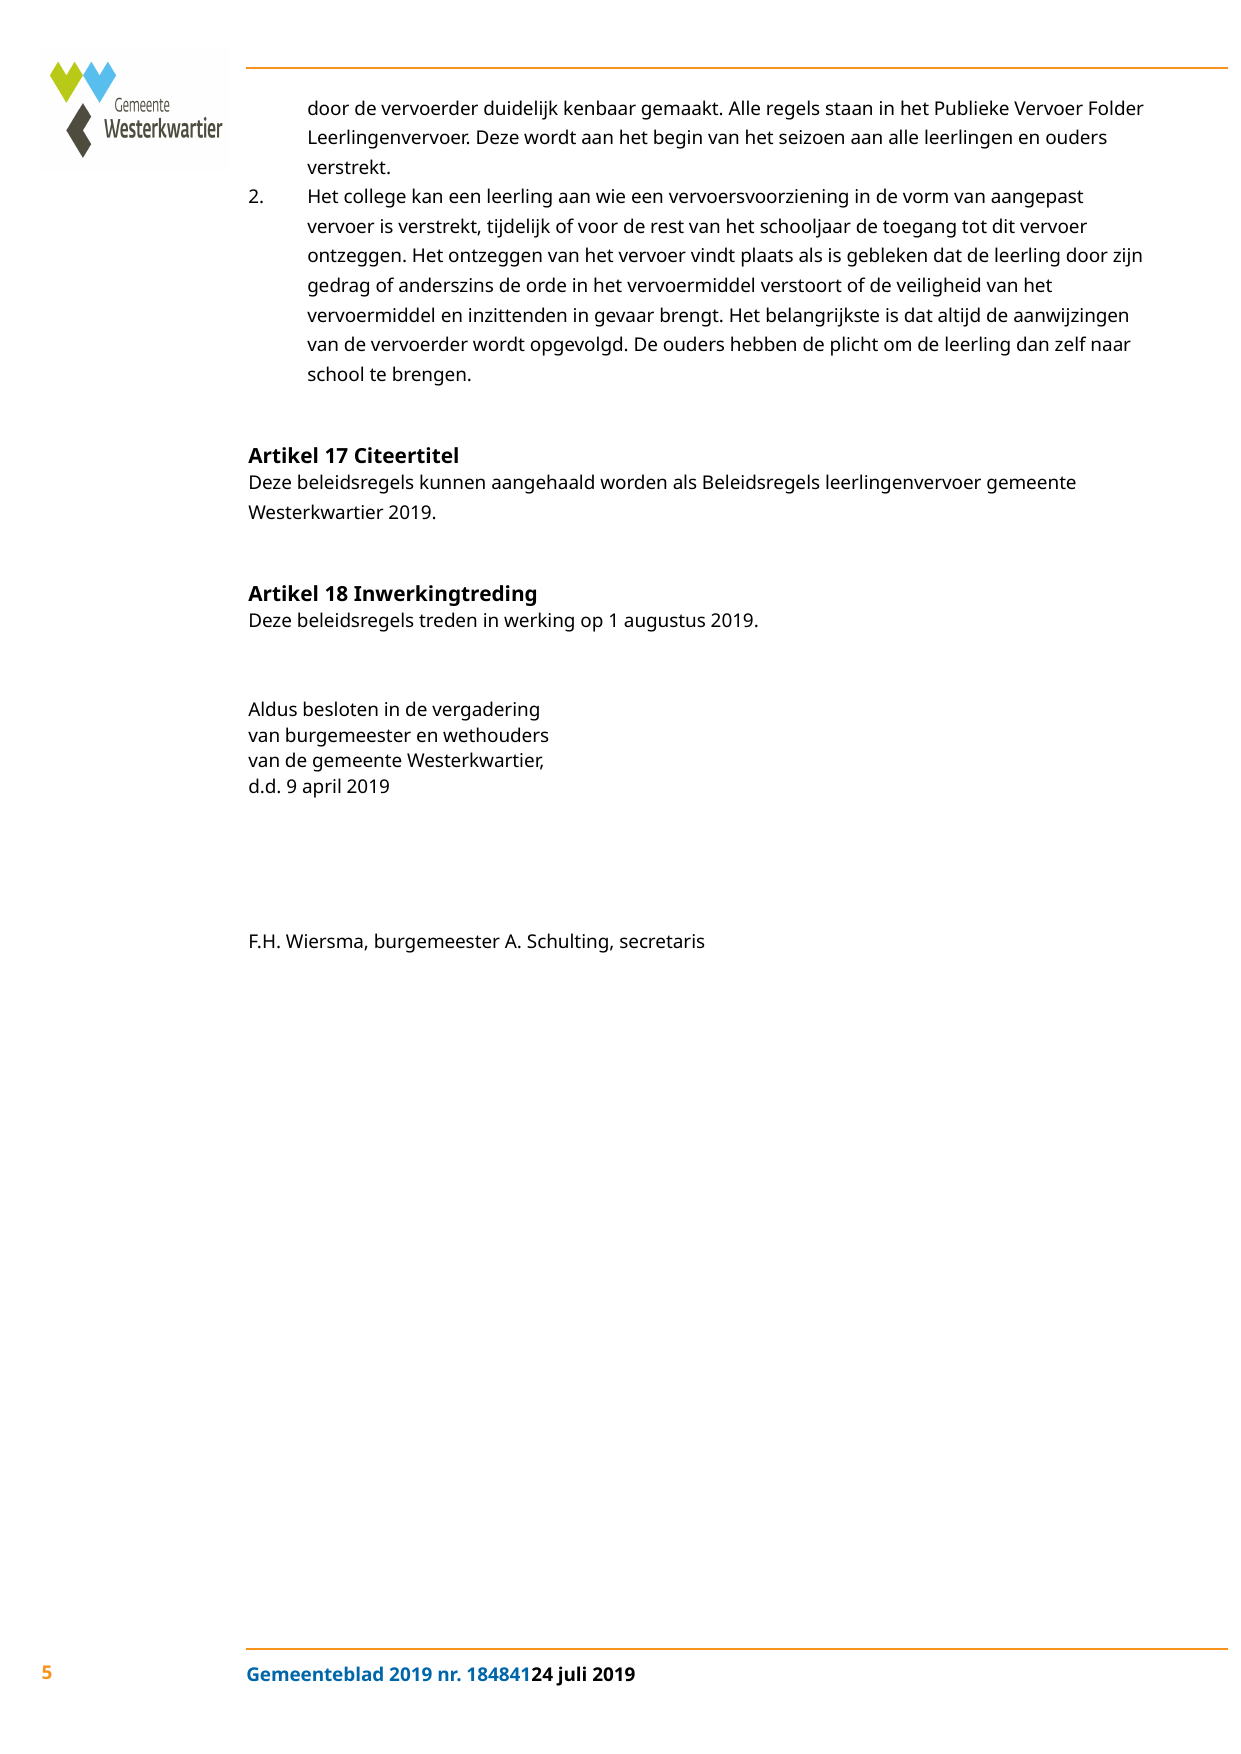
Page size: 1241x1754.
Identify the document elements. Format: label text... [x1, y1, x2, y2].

picture [41, 47, 231, 172]
text d.d. 9 april 2019 [248, 773, 1152, 799]
text van de gemeente Westerkwartier, [248, 748, 1152, 773]
text Aldus besloten in de vergadering [248, 696, 1152, 722]
text Artikel 17 Citeertitel [248, 441, 1152, 469]
text Artikel 18 Inwerkingtreding [248, 579, 1152, 607]
text F.H. Wiersma, burgemeester A. Schulting, secretaris [248, 928, 1152, 953]
text van burgemeester en wethouders [248, 722, 1152, 748]
text Deze beleidsregels kunnen aangehaald worden als Beleidsregels leerlingenvervoer gemeente Westerkwartier 2019. [248, 469, 1152, 525]
list door de vervoerder duidelijk kenbaar gemaakt. Alle regels staan in het Publieke Vervoer Folder Leerlingenvervoer. Deze wordt aan het begin van het seizoen aan alle leerlingen en ouders verstrekt. [248, 95, 1152, 180]
list Het college kan een leerling aan wie een vervoersvoorziening in de vorm van aangepast vervoer is verstrekt, tijdelijk of voor de rest van het schooljaar de toegang tot dit vervoer ontzeggen. Het ontzeggen van het vervoer vindt plaats als is gebleken dat de leerling door zijn gedrag of anderszins de orde in het vervoermiddel verstoort of de veiligheid van het vervoermiddel en inzittenden in gevaar brengt. Het belangrijkste is dat altijd de aanwijzingen van de vervoerder wordt opgevolgd. De ouders hebben de plicht om de leerling dan zelf naar school te brengen. [248, 183, 1152, 387]
text Deze beleidsregels treden in werking op 1 augustus 2019. [248, 607, 1152, 633]
